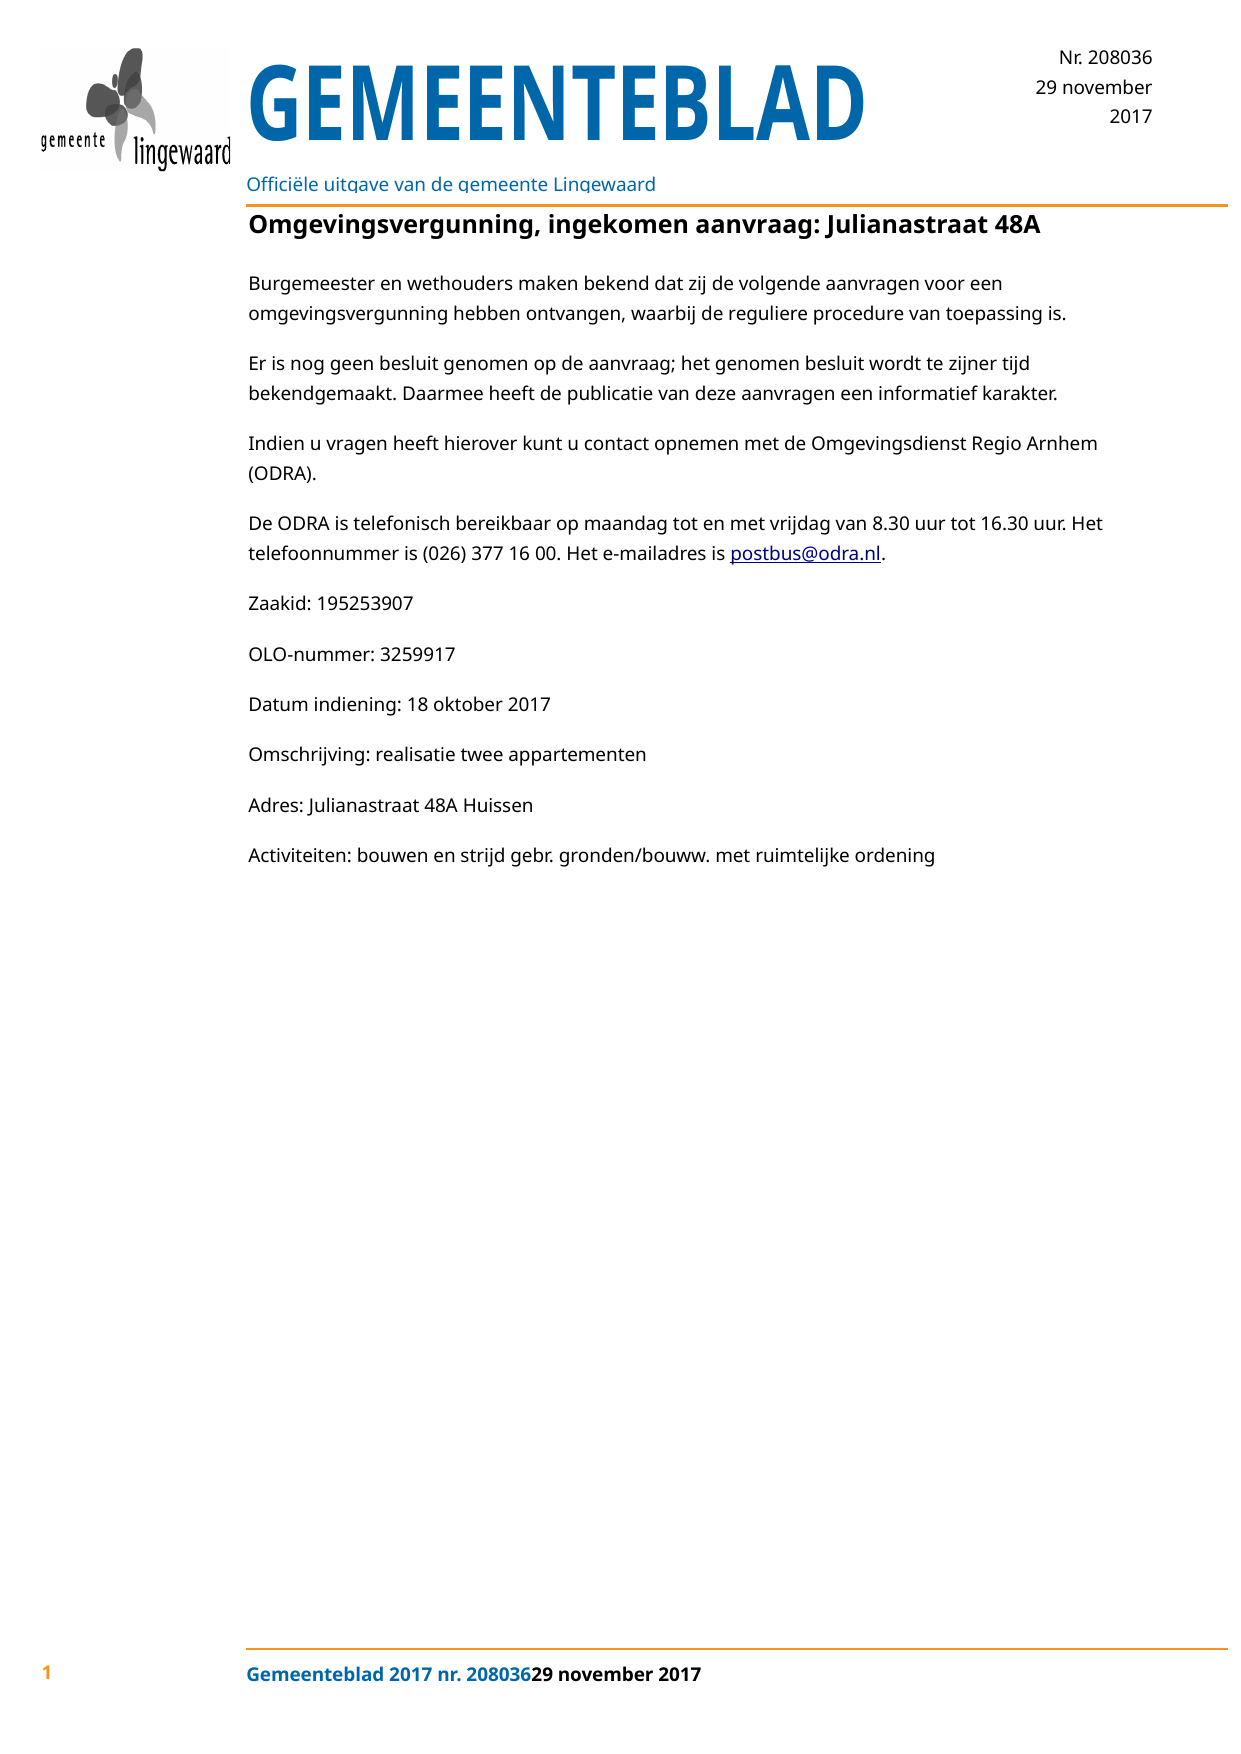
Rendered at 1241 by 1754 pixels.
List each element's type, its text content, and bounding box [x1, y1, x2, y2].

text Omschrijving: realisatie twee appartementen [248, 742, 1152, 767]
text De ODRA is telefonisch bereikbaar op maandag tot en met vrijdag van 8.30 uur tot 16.30 uur. Het telefoonnummer is (026) 377 16 00. Het e-mailadres is postbus@odra.nl. [248, 510, 1152, 566]
text Activiteiten: bouwen en strijd gebr. gronden/bouww. met ruimtelijke ordening [248, 842, 1152, 868]
text Datum indiening: 18 oktober 2017 [248, 691, 1152, 717]
text Adres: Julianastraat 48A Huissen [248, 792, 1152, 818]
text Zaakid: 195253907 [248, 590, 1152, 616]
text Indien u vragen heeft hierover kunt u contact opnemen met de Omgevingsdienst Regio Arnhem (ODRA). [248, 430, 1152, 486]
text Omgevingsvergunning, ingekomen aanvraag: Julianastraat 48A [248, 207, 1152, 241]
picture [41, 47, 231, 172]
text Er is nog geen besluit genomen op de aanvraag; het genomen besluit wordt te zijner tijd bekendgemaakt. Daarmee heeft de publicatie van deze aanvragen een informatief karakter. [248, 350, 1152, 406]
text OLO-nummer: 3259917 [248, 641, 1152, 666]
text Burgemeester en wethouders maken bekend dat zij de volgende aanvragen voor een omgevingsvergunning hebben ontvangen, waarbij de reguliere procedure van toepassing is. [248, 270, 1152, 326]
